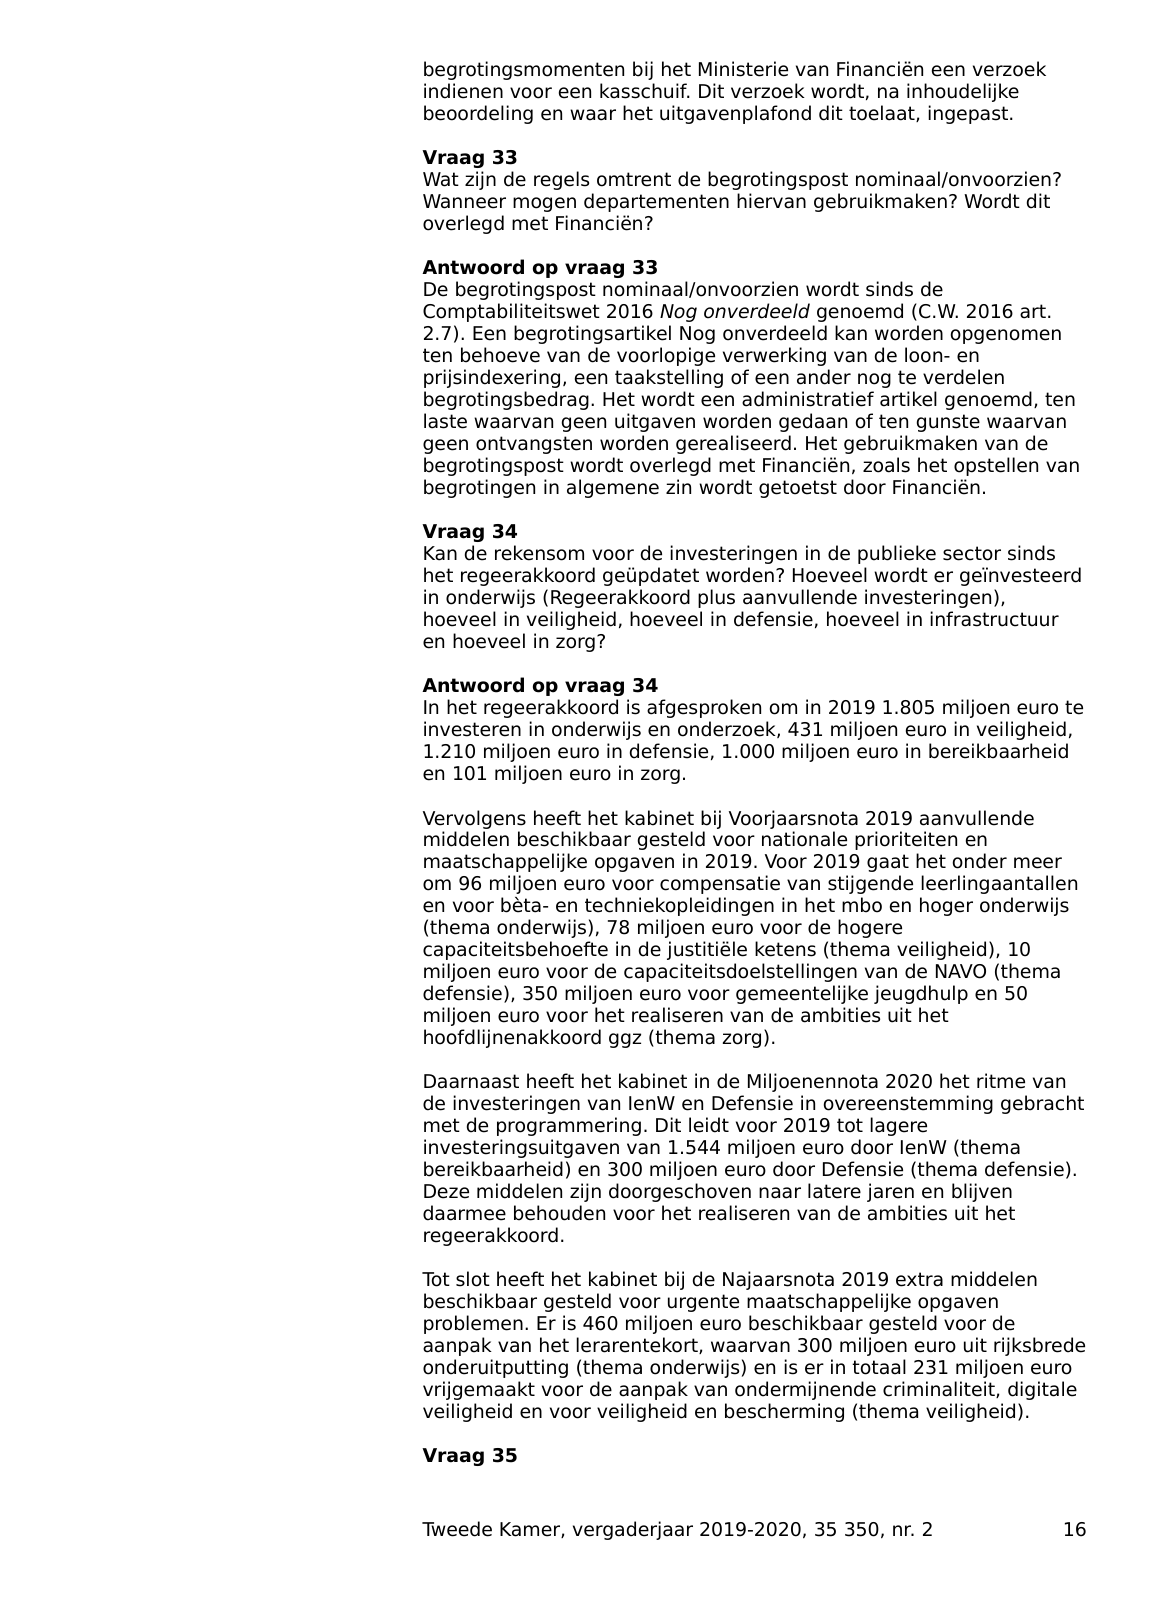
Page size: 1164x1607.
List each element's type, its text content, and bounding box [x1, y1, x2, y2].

text Vervolgens heeft het kabinet bij Voorjaarsnota 2019 aanvullende middelen beschikbaar gesteld voor nationale prioriteiten en maatschappelijke opgaven in 2019. Voor 2019 gaat het onder meer om 96 miljoen euro voor compensatie van stijgende leerlingaantallen en voor bèta- en techniekopleidingen in het mbo en hoger onderwijs (thema onderwijs), 78 miljoen euro voor de hogere capaciteitsbehoefte in de justitiële ketens (thema veiligheid), 10 miljoen euro voor de capaciteitsdoelstellingen van de NAVO (thema defensie), 350 miljoen euro voor gemeentelijke jeugdhulp en 50 miljoen euro voor het realiseren van de ambities uit het hoofdlijnenakkoord ggz (thema zorg). [422, 807, 1087, 1049]
text Vraag 33 [422, 147, 1087, 169]
text Kan de rekensom voor de investeringen in de publieke sector sinds het regeerakkoord geüpdatet worden? Hoeveel wordt er geïnvesteerd in onderwijs (Regeerakkoord plus aanvullende investeringen), hoeveel in veiligheid, hoeveel in defensie, hoeveel in infrastructuur en hoeveel in zorg? [422, 543, 1087, 653]
text Wat zijn de regels omtrent de begrotingspost nominaal/onvoorzien? Wanneer mogen departementen hiervan gebruikmaken? Wordt dit overlegd met Financiën? [422, 169, 1087, 235]
text Antwoord op vraag 34 [422, 675, 1087, 697]
text Tot slot heeft het kabinet bij de Najaarsnota 2019 extra middelen beschikbaar gesteld voor urgente maatschappelijke opgaven problemen. Er is 460 miljoen euro beschikbaar gesteld voor de aanpak van het lerarentekort, waarvan 300 miljoen euro uit rijksbrede onderuitputting (thema onderwijs) en is er in totaal 231 miljoen euro vrijgemaakt voor de aanpak van ondermijnende criminaliteit, digitale veiligheid en voor veiligheid en bescherming (thema veiligheid). [422, 1269, 1087, 1423]
text Antwoord op vraag 33 [422, 257, 1087, 279]
text In het regeerakkoord is afgesproken om in 2019 1.805 miljoen euro te investeren in onderwijs en onderzoek, 431 miljoen euro in veiligheid, 1.210 miljoen euro in defensie, 1.000 miljoen euro in bereikbaarheid en 101 miljoen euro in zorg. [422, 697, 1087, 785]
text De begrotingspost nominaal/onvoorzien wordt sinds de Comptabiliteitswet 2016 Nog onverdeeld genoemd (C.W. 2016 art. 2.7). Een begrotingsartikel Nog onverdeeld kan worden opgenomen ten behoeve van de voorlopige verwerking van de loon- en prijsindexering, een taakstelling of een ander nog te verdelen begrotingsbedrag. Het wordt een administratief artikel genoemd, ten laste waarvan geen uitgaven worden gedaan of ten gunste waarvan geen ontvangsten worden gerealiseerd. Het gebruikmaken van de begrotingspost wordt overlegd met Financiën, zoals het opstellen van begrotingen in algemene zin wordt getoetst door Financiën. [422, 279, 1087, 499]
text Vraag 34 [422, 521, 1087, 543]
text begrotingsmomenten bij het Ministerie van Financiën een verzoek indienen voor een kasschuif. Dit verzoek wordt, na inhoudelijke beoordeling en waar het uitgavenplafond dit toelaat, ingepast. [422, 59, 1087, 125]
text Vraag 35 [422, 1445, 1087, 1467]
text Daarnaast heeft het kabinet in de Miljoenennota 2020 het ritme van de investeringen van IenW en Defensie in overeenstemming gebracht met de programmering. Dit leidt voor 2019 tot lagere investeringsuitgaven van 1.544 miljoen euro door IenW (thema bereikbaarheid) en 300 miljoen euro door Defensie (thema defensie). Deze middelen zijn doorgeschoven naar latere jaren en blijven daarmee behouden voor het realiseren van de ambities uit het regeerakkoord. [422, 1071, 1087, 1247]
